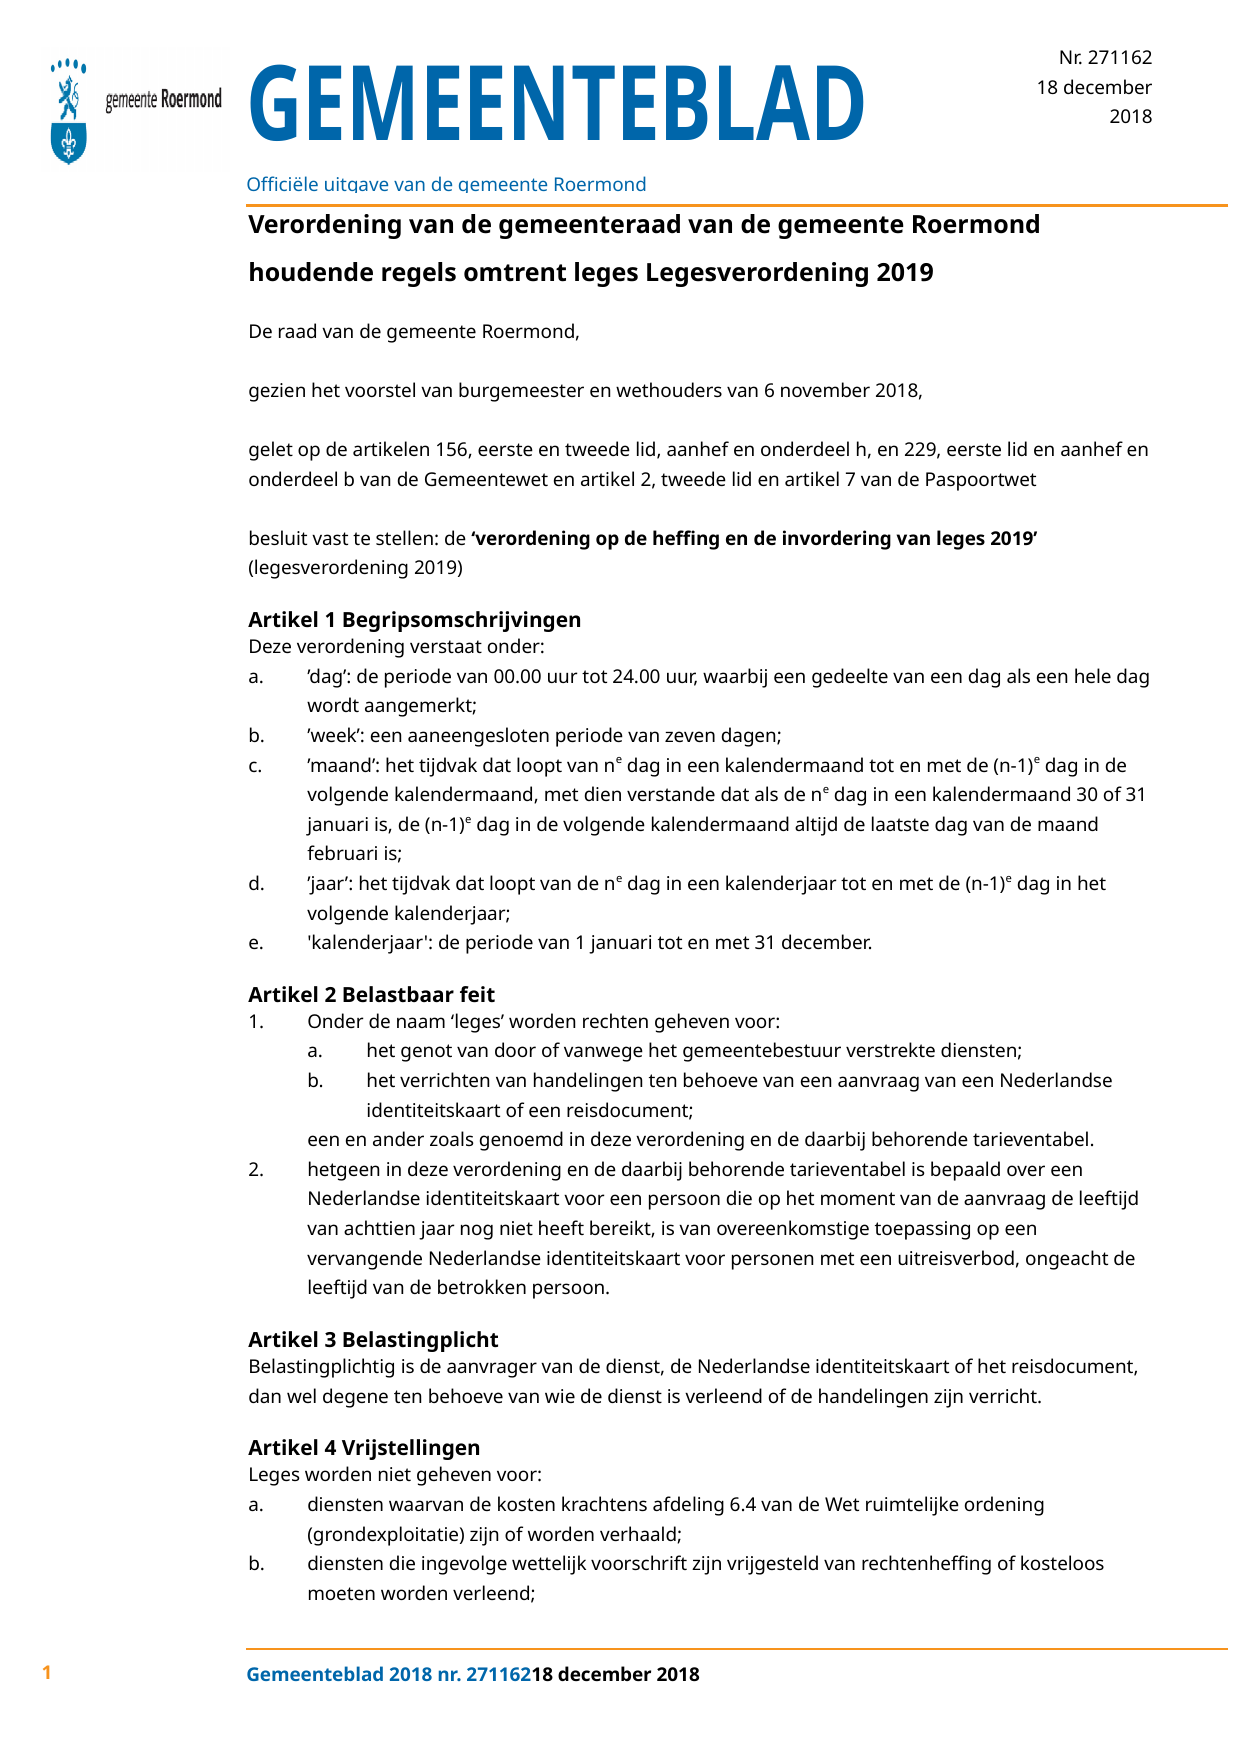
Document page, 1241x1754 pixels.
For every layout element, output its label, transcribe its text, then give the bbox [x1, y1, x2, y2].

list diensten die ingevolge wettelijk voorschrift zijn vrijgesteld van rechtenheffing of kosteloos moeten worden verleend; [248, 1550, 1152, 1606]
text Artikel 3 Belastingplicht [248, 1325, 1152, 1353]
list ’dag’: de periode van 00.00 uur tot 24.00 uur, waarbij een gedeelte van een dag als een hele dag wordt aangemerkt; [248, 663, 1152, 718]
text Artikel 4 Vrijstellingen [248, 1433, 1152, 1462]
list Onder de naam ‘leges’ worden rechten geheven voor: [248, 1008, 1152, 1034]
list het genot van door of vanwege het gemeentebestuur verstrekte diensten; [307, 1038, 1152, 1063]
text besluit vast te stellen: de ‘verordening op de heffing en de invordering van leges 2019’ [248, 525, 1152, 551]
list 'kalenderjaar': de periode van 1 januari tot en met 31 december. [248, 929, 1152, 955]
list hetgeen in deze verordening en de daarbij behorende tarieventabel is bepaald over een Nederlandse identiteitskaart voor een persoon die op het moment van de aanvraag de leeftijd van achttien jaar nog niet heeft bereikt, is van overeenkomstige toepassing op een vervangende Nederlandse identiteitskaart voor personen met een uitreisverbod, ongeacht de leeftijd van de betrokken persoon. [248, 1156, 1152, 1300]
text gelet op de artikelen 156, eerste en tweede lid, aanhef en onderdeel h, en 229, eerste lid en aanhef en onderdeel b van de Gemeentewet en artikel 2, tweede lid en artikel 7 van de Paspoortwet [248, 436, 1152, 492]
text Artikel 2 Belastbaar feit [248, 980, 1152, 1008]
text Belastingplichtig is de aanvrager van de dienst, de Nederlandse identiteitskaart of het reisdocument, dan wel degene ten behoeve van wie de dienst is verleend of de handelingen zijn verricht. [248, 1353, 1152, 1408]
list ’jaar’: het tijdvak dat loopt van de ne dag in een kalenderjaar tot en met de (n-1)e dag in het volgende kalenderjaar; [248, 870, 1152, 925]
text Leges worden niet geheven voor: [248, 1462, 1152, 1487]
text Deze verordening verstaat onder: [248, 633, 1152, 659]
list ’week’: een aaneengesloten periode van zeven dagen; [248, 722, 1152, 748]
text Verordening van de gemeenteraad van de gemeente Roermond houdende regels omtrent leges Legesverordening 2019 [248, 207, 1152, 288]
text Artikel 1 Begripsomschrijvingen [248, 605, 1152, 633]
picture [41, 47, 231, 172]
list ’maand’: het tijdvak dat loopt van ne dag in een kalendermaand tot en met de (n-1)e dag in de volgende kalendermaand, met dien verstande dat als de ne dag in een kalendermaand 30 of 31 januari is, de (n-1)e dag in de volgende kalendermaand altijd de laatste dag van de maand februari is; [248, 752, 1152, 866]
list een en ander zoals genoemd in deze verordening en de daarbij behorende tarieventabel. [248, 1126, 1152, 1152]
text gezien het voorstel van burgemeester en wethouders van 6 november 2018, [248, 377, 1152, 403]
list diensten waarvan de kosten krachtens afdeling 6.4 van de Wet ruimtelijke ordening (grondexploitatie) zijn of worden verhaald; [248, 1491, 1152, 1547]
text (legesverordening 2019) [248, 554, 1152, 580]
list het verrichten van handelingen ten behoeve van een aanvraag van een Nederlandse identiteitskaart of een reisdocument; [307, 1067, 1152, 1123]
text De raad van de gemeente Roermond, [248, 318, 1152, 344]
